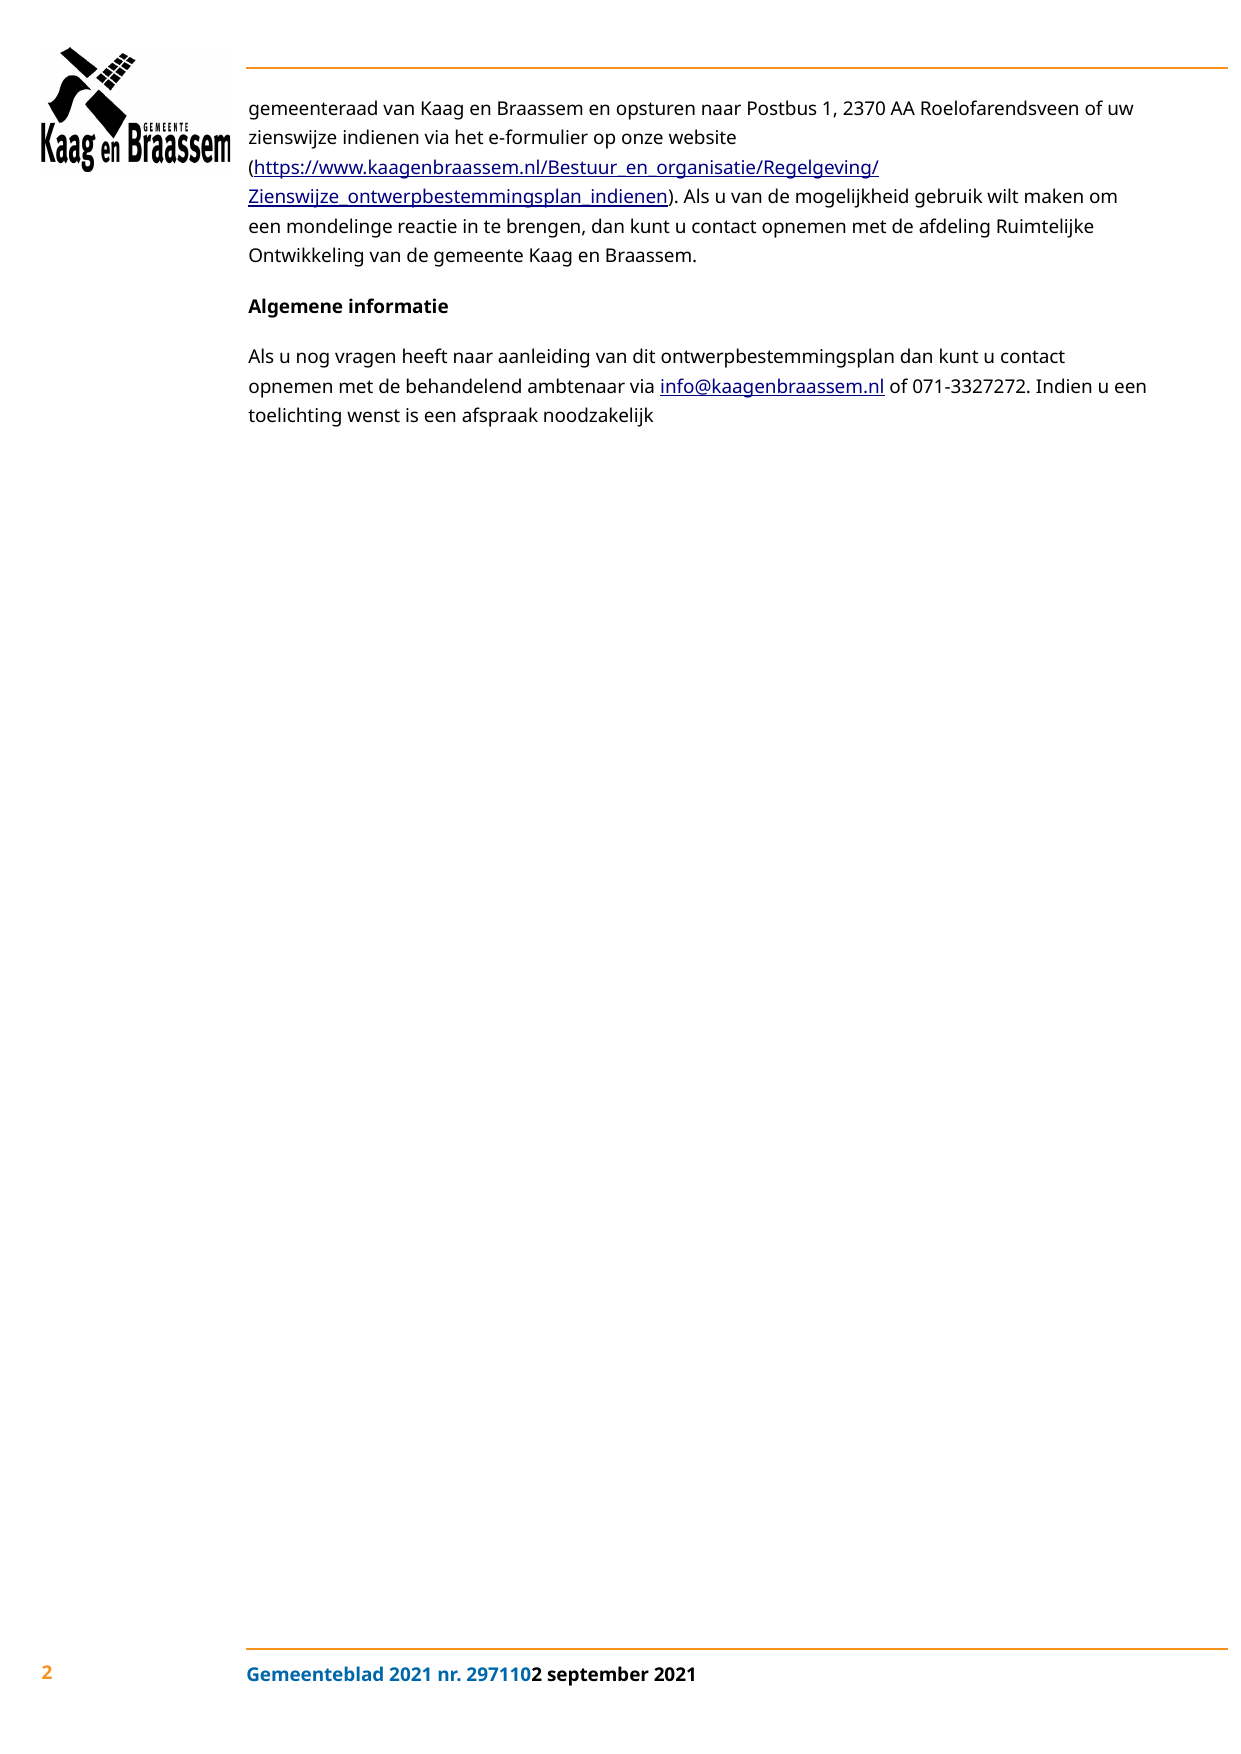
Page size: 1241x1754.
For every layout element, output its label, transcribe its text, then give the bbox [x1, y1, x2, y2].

text Als u nog vragen heeft naar aanleiding van dit ontwerpbestemmingsplan dan kunt u contact opnemen met de behandelend ambtenaar via info@kaagenbraassem.nl of 071-3327272. Indien u een toelichting wenst is een afspraak noodzakelijk [248, 343, 1152, 428]
text gemeenteraad van Kaag en Braassem en opsturen naar Postbus 1, 2370 AA Roelofarendsveen of uw zienswijze indienen via het e-formulier op onze website (https://www.kaagenbraassem.nl/Bestuur_en_organisatie/Regelgeving/Zienswijze_ontwerpbestemmingsplan_indienen). Als u van de mogelijkheid gebruik wilt maken om een mondelinge reactie in te brengen, dan kunt u contact opnemen met de afdeling Ruimtelijke Ontwikkeling van de gemeente Kaag en Braassem. [248, 95, 1152, 268]
picture [41, 47, 231, 172]
text Algemene informatie [248, 293, 1152, 319]
